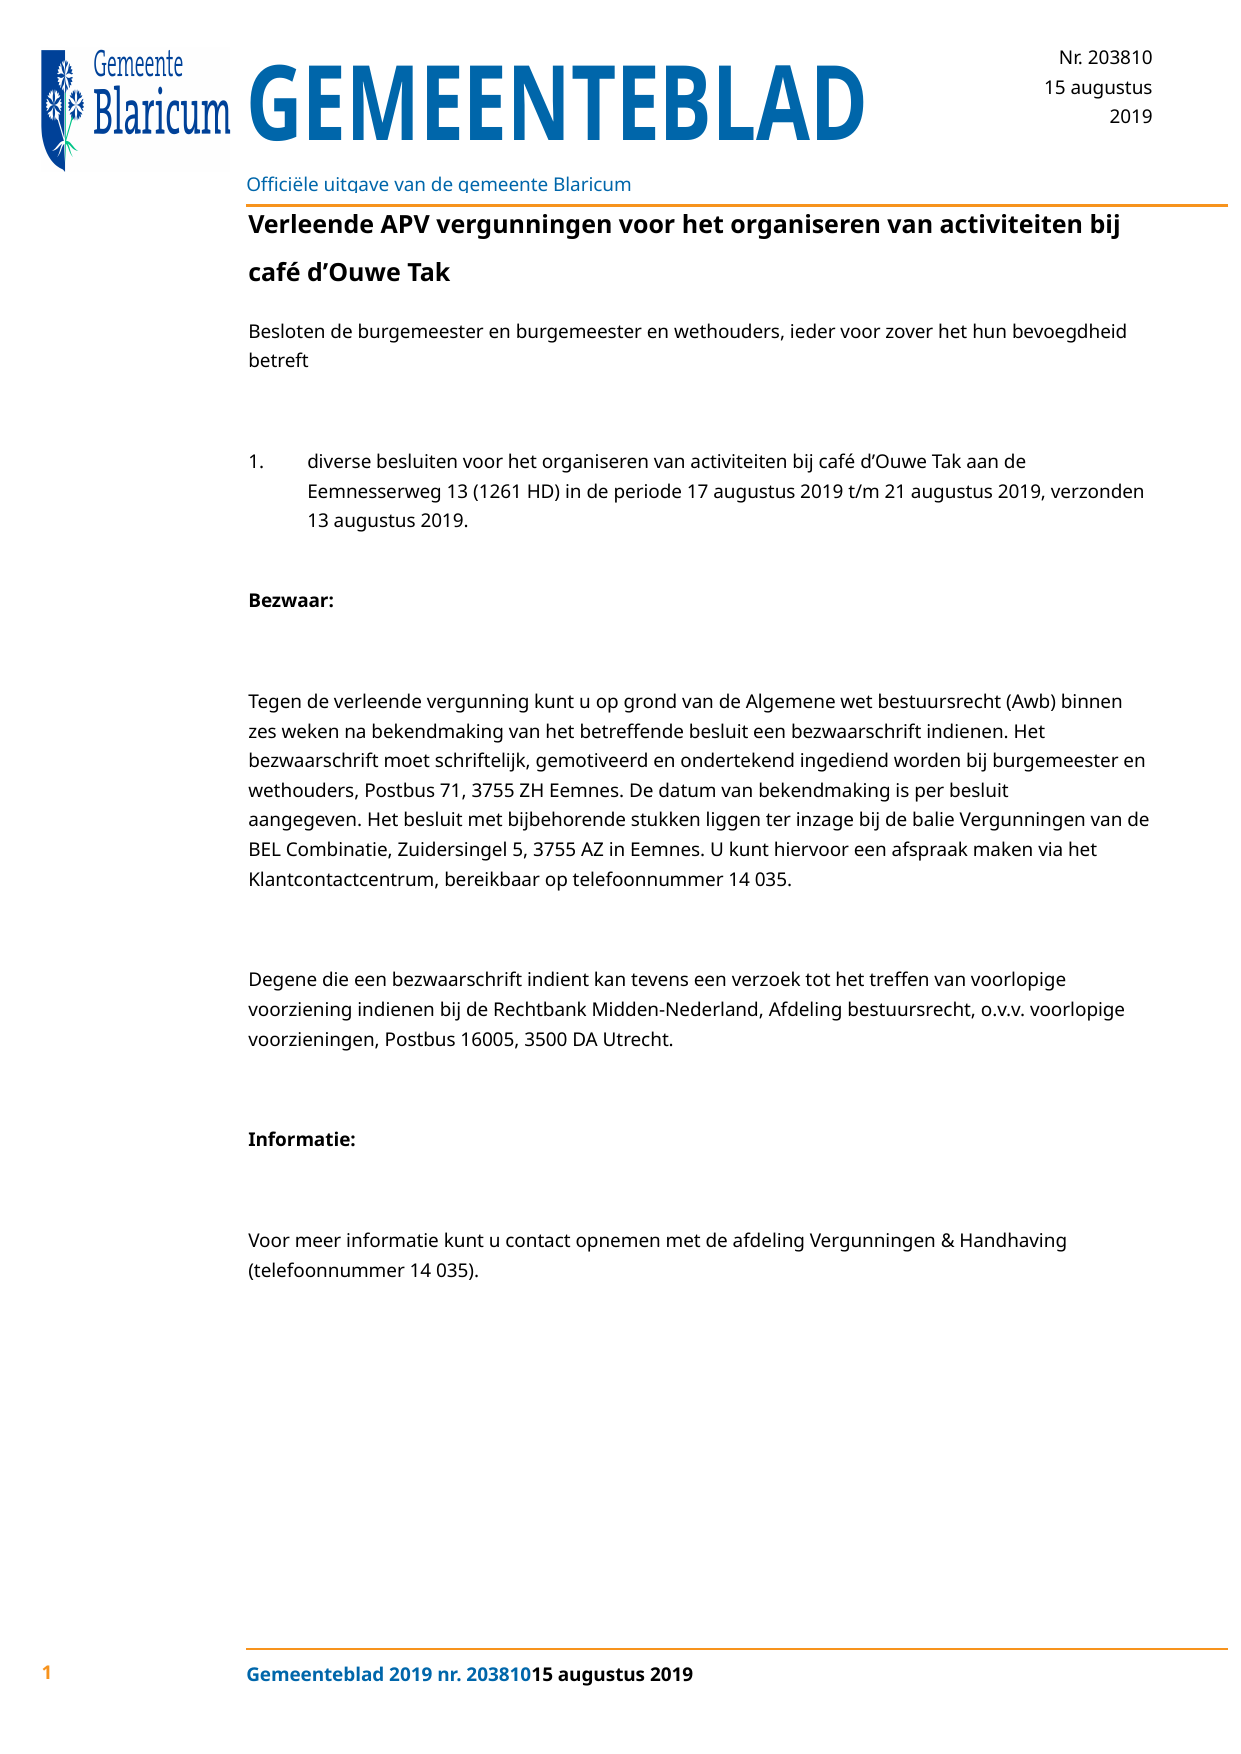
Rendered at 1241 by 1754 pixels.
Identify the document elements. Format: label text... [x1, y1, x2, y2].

text Degene die een bezwaarschrift indient kan tevens een verzoek tot het treffen van voorlopige voorziening indienen bij de Rechtbank Midden-Nederland, Afdeling bestuursrecht, o.v.v. voorlopige voorzieningen, Postbus 16005, 3500 DA Utrecht. [248, 967, 1152, 1052]
text Informatie: [248, 1127, 1152, 1152]
text Verleende APV vergunningen voor het organiseren van activiteiten bij café d’Ouwe Tak [248, 207, 1152, 288]
list diverse besluiten voor het organiseren van activiteiten bij café d’Ouwe Tak aan de Eemnesserweg 13 (1261 HD) in de periode 17 augustus 2019 t/m 21 augustus 2019, verzonden 13 augustus 2019. [248, 448, 1152, 533]
text Bezwaar: [248, 587, 1152, 613]
picture [41, 47, 231, 172]
text Besloten de burgemeester en burgemeester en wethouders, ieder voor zover het hun bevoegdheid betreft [248, 318, 1152, 373]
text Tegen de verleende vergunning kunt u op grond van de Algemene wet bestuursrecht (Awb) binnen zes weken na bekendmaking van het betreffende besluit een bezwaarschrift indienen. Het bezwaarschrift moet schriftelijk, gemotiveerd en ondertekend ingediend worden bij burgemeester en wethouders, Postbus 71, 3755 ZH Eemnes. De datum van bekendmaking is per besluit aangegeven. Het besluit met bijbehorende stukken liggen ter inzage bij de balie Vergunningen van de BEL Combinatie, Zuidersingel 5, 3755 AZ in Eemnes. U kunt hiervoor een afspraak maken via het Klantcontactcentrum, bereikbaar op telefoonnummer 14 035. [248, 688, 1152, 892]
text Voor meer informatie kunt u contact opnemen met de afdeling Vergunningen & Handhaving (telefoonnummer 14 035). [248, 1227, 1152, 1283]
